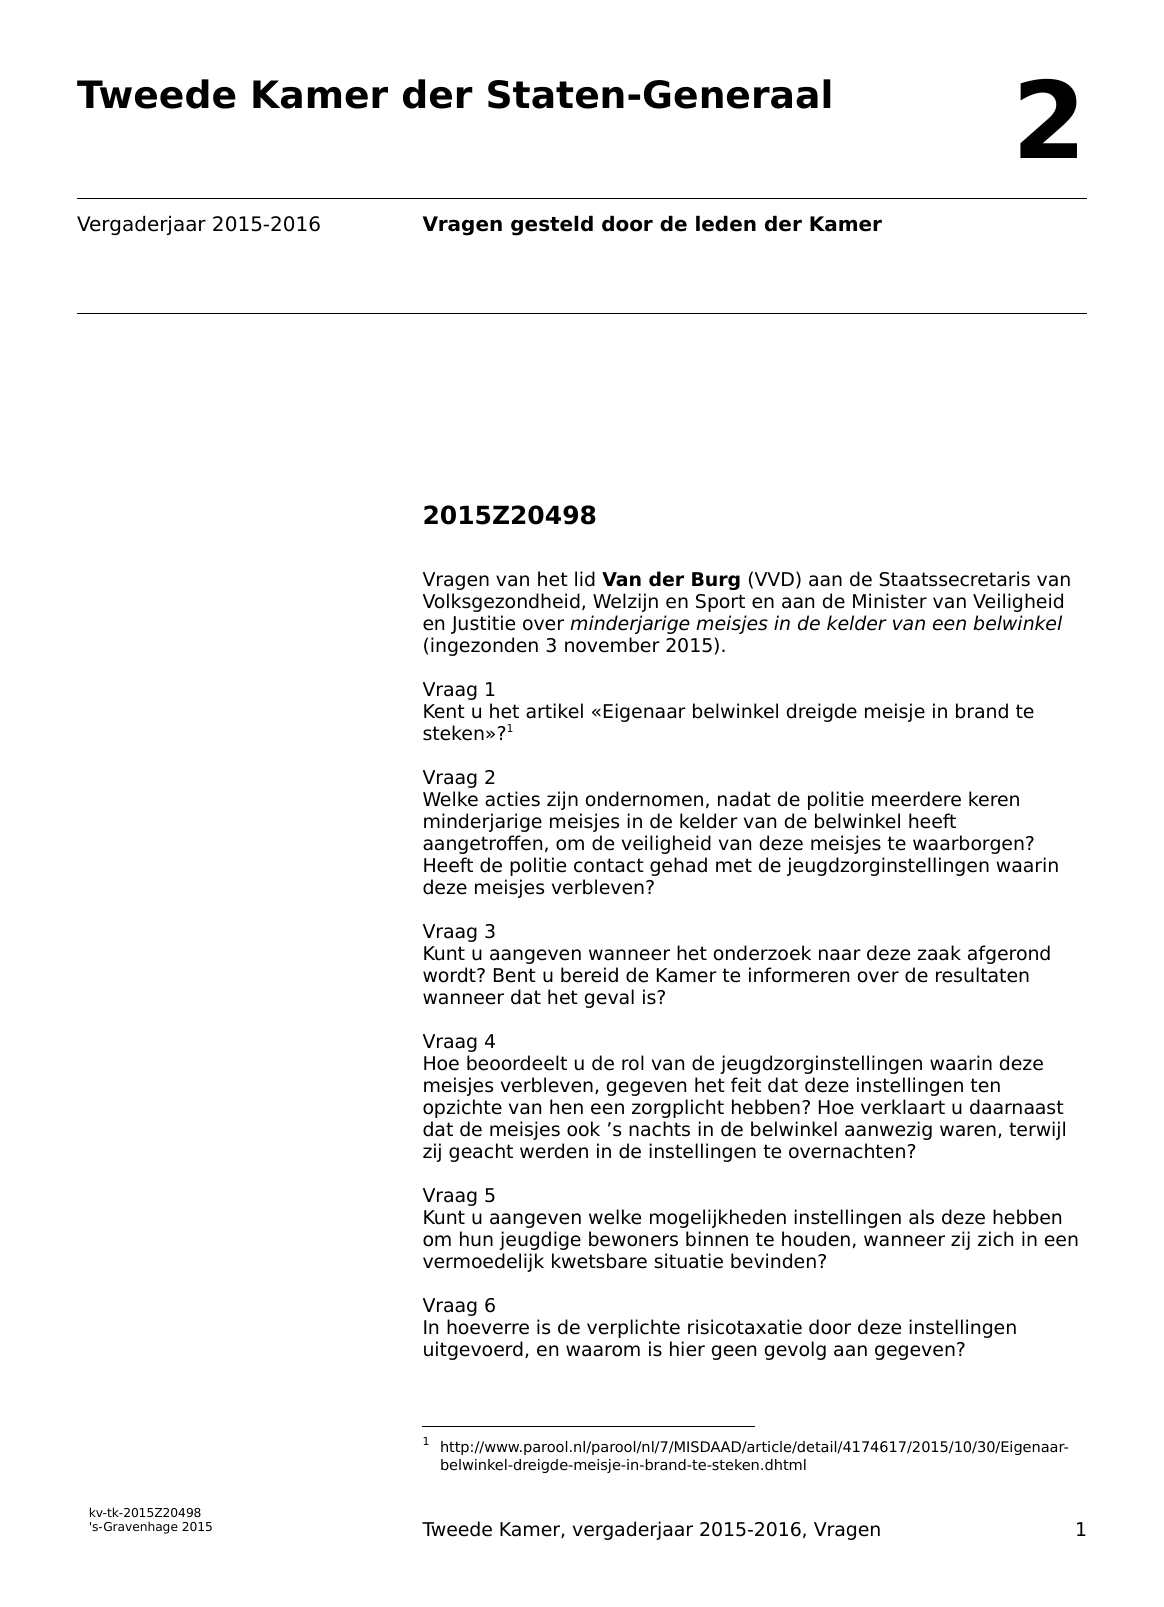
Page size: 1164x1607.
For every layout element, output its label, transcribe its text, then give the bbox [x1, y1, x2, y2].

text Kunt u aangeven welke mogelijkheden instellingen als deze hebben om hun jeugdige bewoners binnen te houden, wanneer zij zich in een vermoedelijk kwetsbare situatie bevinden? [422, 1207, 1087, 1273]
text kv-tk-2015Z20498 [88, 1506, 323, 1520]
text Vraag 1 [422, 679, 1087, 701]
text Hoe beoordeelt u de rol van de jeugdzorginstellingen waarin deze meisjes verbleven, gegeven het feit dat deze instellingen ten opzichte van hen een zorgplicht hebben? Hoe verklaart u daarnaast dat de meisjes ook ’s nachts in de belwinkel aanwezig waren, terwijl zij geacht werden in de instellingen te overnachten? [422, 1053, 1087, 1163]
text http://www.parool.nl/parool/nl/7/MISDAAD/article/detail/4174617/2015/10/30/Eigenaar-belwinkel-dreigde-meisje-in-brand-te-steken.dhtml [422, 1435, 1087, 1474]
text Kunt u aangeven wanneer het onderzoek naar deze zaak afgerond wordt? Bent u bereid de Kamer te informeren over de resultaten wanneer dat het geval is? [422, 943, 1087, 1009]
text Vragen van het lid Van der Burg (VVD) aan de Staatssecretaris van Volksgezondheid, Welzijn en Sport en aan de Minister van Veiligheid en Justitie over minderjarige meisjes in de kelder van een belwinkel (ingezonden 3 november 2015). [422, 569, 1087, 657]
text In hoeverre is de verplichte risicotaxatie door deze instellingen uitgevoerd, en waarom is hier geen gevolg aan gegeven? [422, 1317, 1087, 1361]
text 2015Z20498 [422, 501, 1087, 531]
text Vraag 4 [422, 1031, 1087, 1053]
text Welke acties zijn ondernomen, nadat de politie meerdere keren minderjarige meisjes in de kelder van de belwinkel heeft aangetroffen, om de veiligheid van deze meisjes te waarborgen? Heeft de politie contact gehad met de jeugdzorginstellingen waarin deze meisjes verbleven? [422, 789, 1087, 899]
text Vraag 3 [422, 921, 1087, 943]
text Vraag 2 [422, 767, 1087, 789]
text Vraag 6 [422, 1295, 1087, 1317]
table_header 2 [886, 59, 1087, 198]
text Vraag 5 [422, 1185, 1087, 1207]
text 's-Gravenhage 2015 [88, 1520, 323, 1534]
table_header Tweede Kamer der Staten-Generaal [77, 59, 886, 198]
table_cell Vergaderjaar 2015-2016 [77, 199, 422, 313]
table_cell Vragen gesteld door de leden der Kamer [422, 199, 1087, 313]
text Kent u het artikel «Eigenaar belwinkel dreigde meisje in brand te steken»? [422, 701, 1087, 745]
